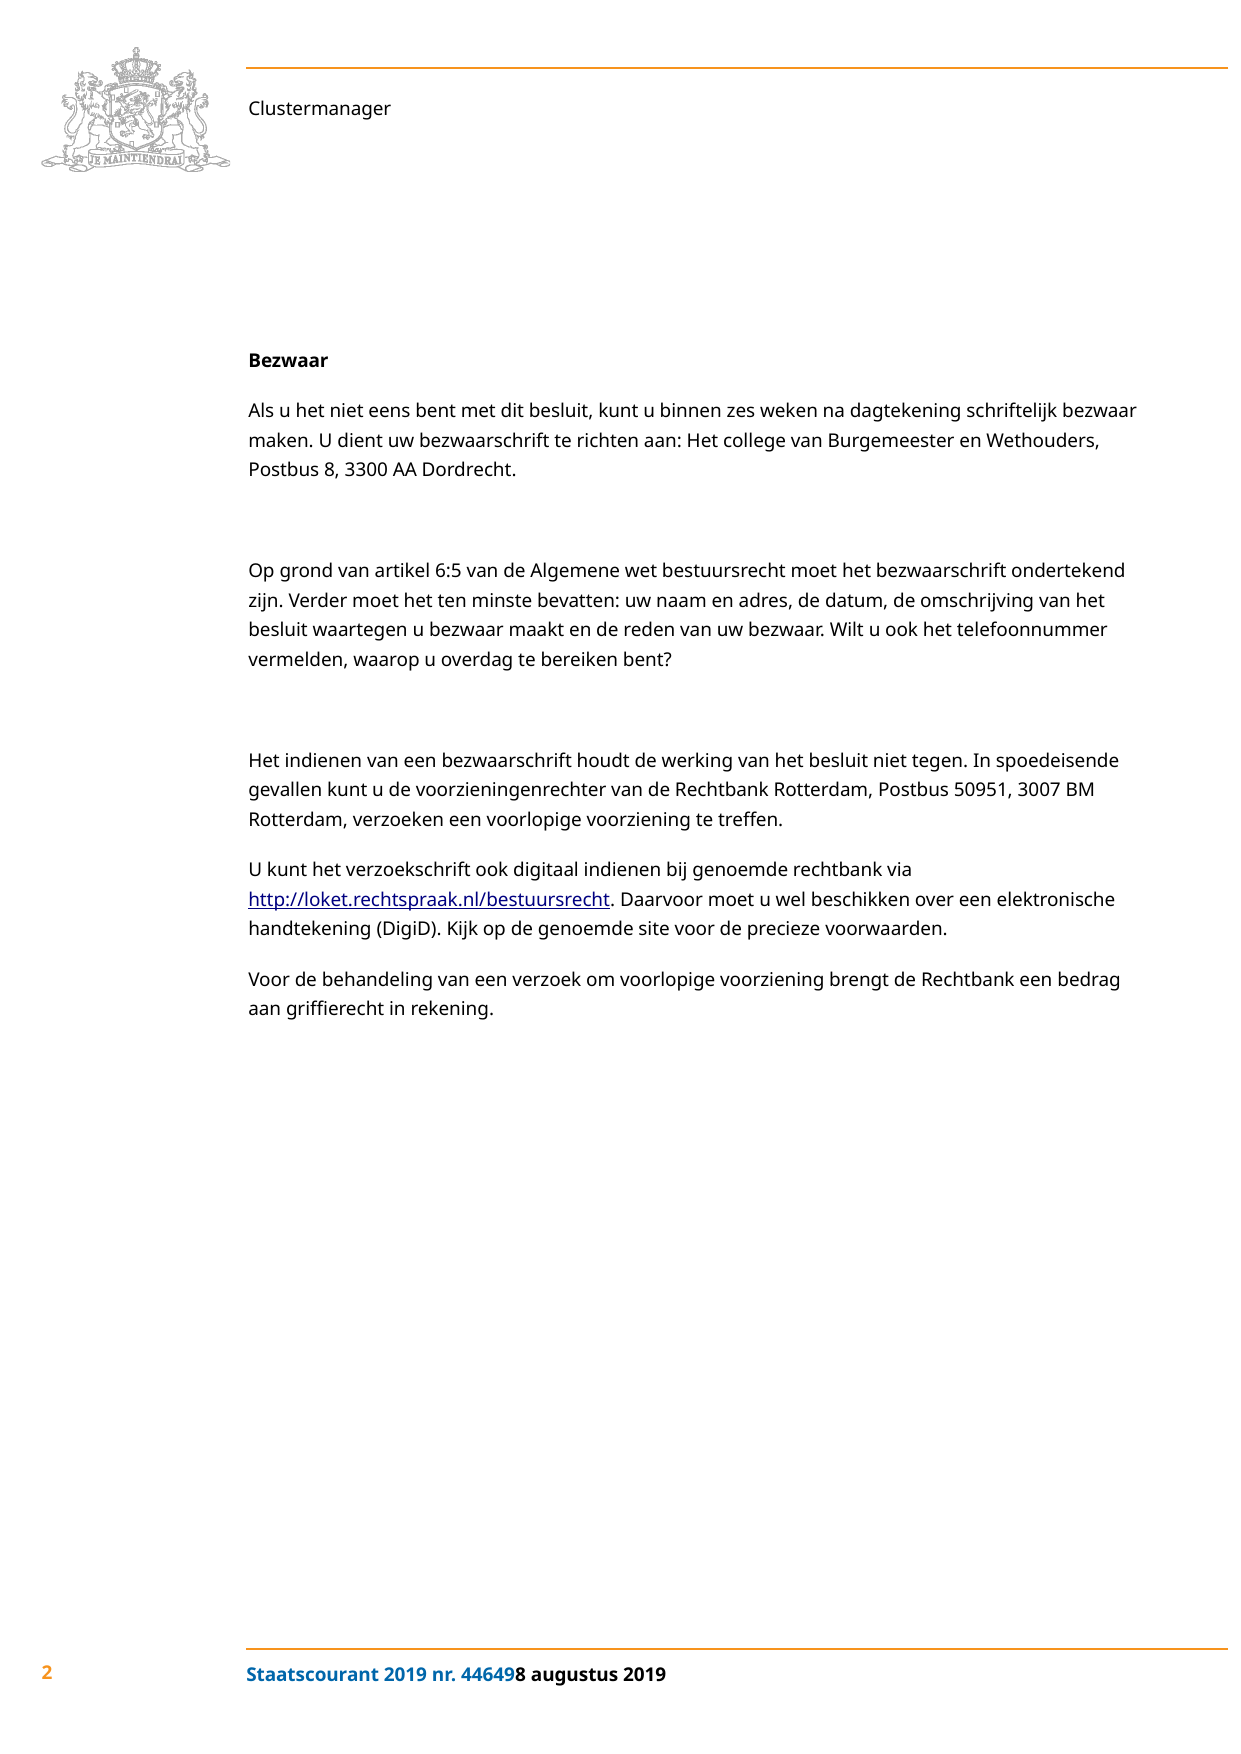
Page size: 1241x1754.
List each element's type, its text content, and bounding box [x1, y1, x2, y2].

text Op grond van artikel 6:5 van de Algemene wet bestuursrecht moet het bezwaarschrift ondertekend zijn. Verder moet het ten minste bevatten: uw naam en adres, de datum, de omschrijving van het besluit waartegen u bezwaar maakt en de reden van uw bezwaar. Wilt u ook het telefoonnummer vermelden, waarop u overdag te bereiken bent? [248, 557, 1152, 672]
text Clustermanager [248, 95, 1152, 121]
text U kunt het verzoekschrift ook digitaal indienen bij genoemde rechtbank via http://loket.rechtspraak.nl/bestuursrecht. Daarvoor moet u wel beschikken over een elektronische handtekening (DigiD). Kijk op de genoemde site voor de precieze voorwaarden. [248, 856, 1152, 941]
text Voor de behandeling van een verzoek om voorlopige voorziening brengt de Rechtbank een bedrag aan griffierecht in rekening. [248, 966, 1152, 1021]
text Het indienen van een bezwaarschrift houdt de werking van het besluit niet tegen. In spoedeisende gevallen kunt u de voorzieningenrechter van de Rechtbank Rotterdam, Postbus 50951, 3007 BM Rotterdam, verzoeken een voorlopige voorziening te treffen. [248, 747, 1152, 832]
picture [41, 47, 231, 172]
text Bezwaar [248, 347, 1152, 373]
text Als u het niet eens bent met dit besluit, kunt u binnen zes weken na dagtekening schriftelijk bezwaar maken. U dient uw bezwaarschrift te richten aan: Het college van Burgemeester en Wethouders, Postbus 8, 3300 AA Dordrecht. [248, 397, 1152, 482]
